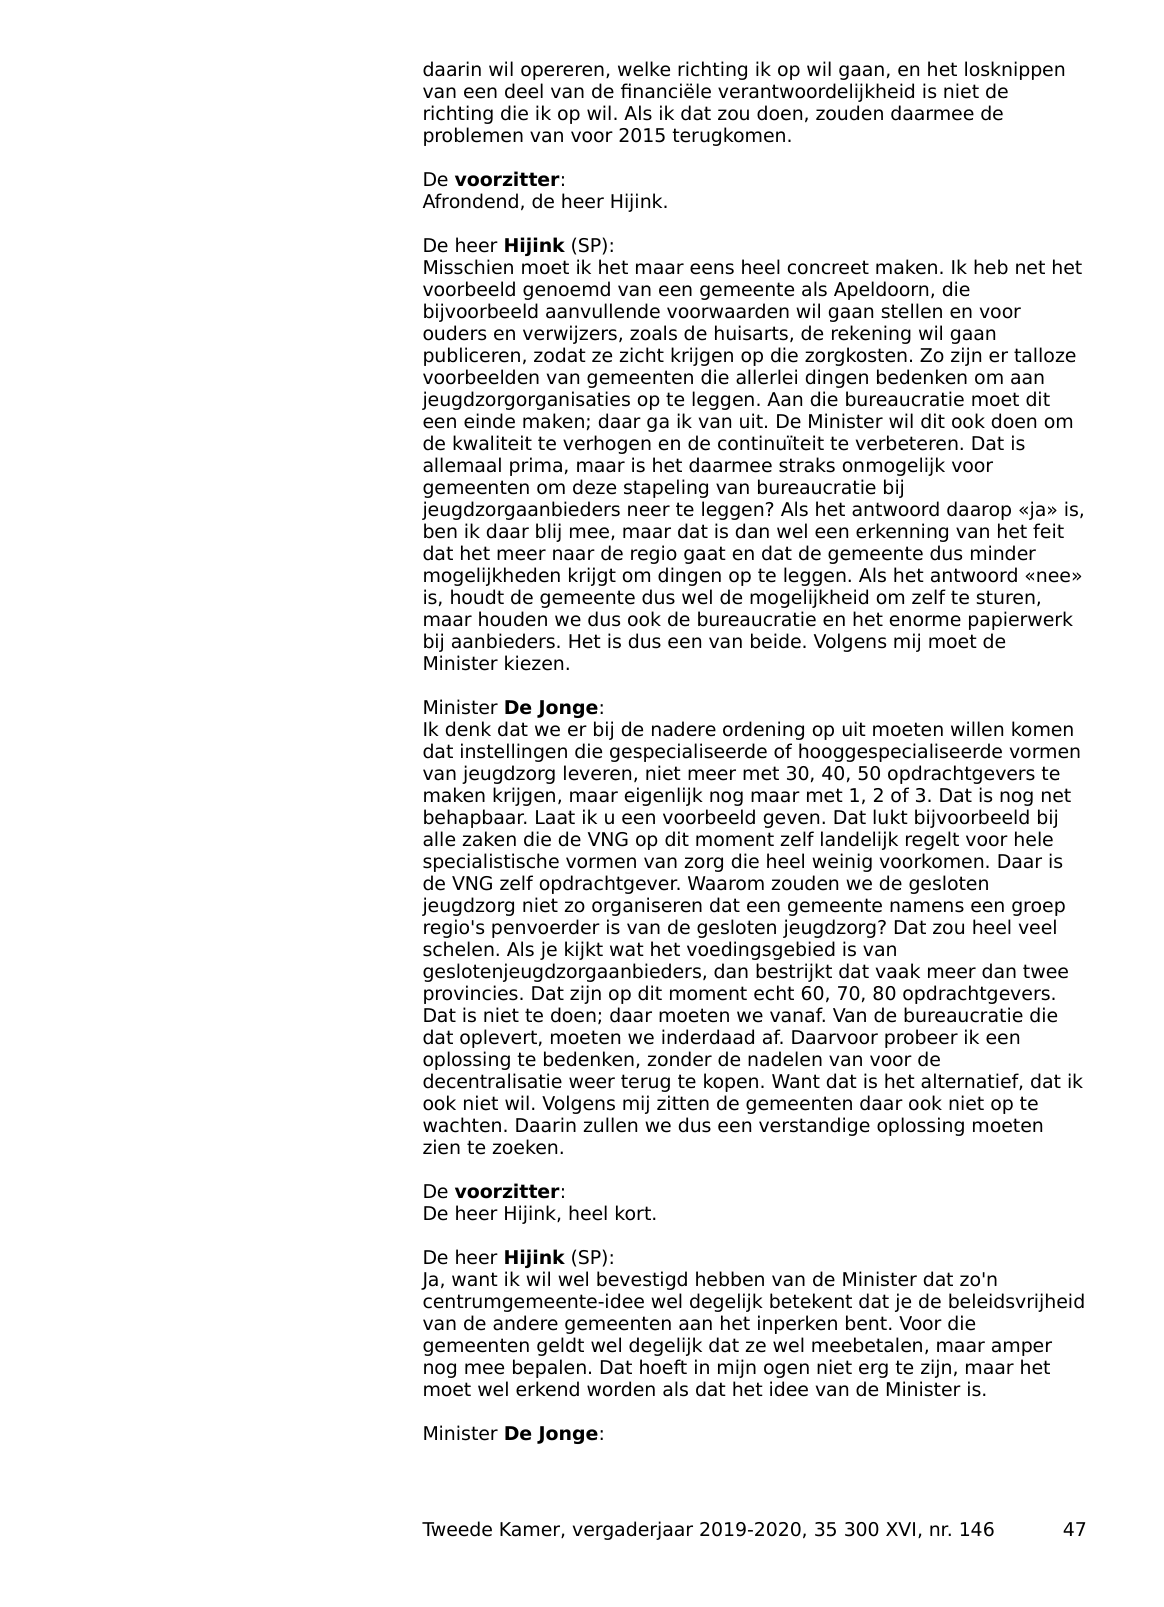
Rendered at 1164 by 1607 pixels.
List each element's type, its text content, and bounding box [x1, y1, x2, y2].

text Misschien moet ik het maar eens heel concreet maken. Ik heb net het voorbeeld genoemd van een gemeente als Apeldoorn, die bijvoorbeeld aanvullende voorwaarden wil gaan stellen en voor ouders en verwijzers, zoals de huisarts, de rekening wil gaan publiceren, zodat ze zicht krijgen op die zorgkosten. Zo zijn er talloze voorbeelden van gemeenten die allerlei dingen bedenken om aan jeugdzorgorganisaties op te leggen. Aan die bureaucratie moet dit een einde maken; daar ga ik van uit. De Minister wil dit ook doen om de kwaliteit te verhogen en de continuïteit te verbeteren. Dat is allemaal prima, maar is het daarmee straks onmogelijk voor gemeenten om deze stapeling van bureaucratie bij jeugdzorgaanbieders neer te leggen? Als het antwoord daarop «ja» is, ben ik daar blij mee, maar dat is dan wel een erkenning van het feit dat het meer naar de regio gaat en dat de gemeente dus minder mogelijkheden krijgt om dingen op te leggen. Als het antwoord «nee» is, houdt de gemeente dus wel de mogelijkheid om zelf te sturen, maar houden we dus ook de bureaucratie en het enorme papierwerk bij aanbieders. Het is dus een van beide. Volgens mij moet de Minister kiezen. [422, 257, 1087, 675]
text daarin wil opereren, welke richting ik op wil gaan, en het losknippen van een deel van de financiële verantwoordelijkheid is niet de richting die ik op wil. Als ik dat zou doen, zouden daarmee de problemen van voor 2015 terugkomen. [422, 59, 1087, 147]
text Afrondend, de heer Hijink. [422, 191, 1087, 213]
text De voorzitter: [422, 1181, 1087, 1203]
text De heer Hijink (SP): [422, 1247, 1087, 1269]
text De voorzitter: [422, 169, 1087, 191]
text De heer Hijink, heel kort. [422, 1203, 1087, 1225]
text Minister De Jonge: [422, 1423, 1087, 1445]
text Minister De Jonge: [422, 697, 1087, 719]
text De heer Hijink (SP): [422, 235, 1087, 257]
text Ja, want ik wil wel bevestigd hebben van de Minister dat zo'n centrumgemeente-idee wel degelijk betekent dat je de beleidsvrijheid van de andere gemeenten aan het inperken bent. Voor die gemeenten geldt wel degelijk dat ze wel meebetalen, maar amper nog mee bepalen. Dat hoeft in mijn ogen niet erg te zijn, maar het moet wel erkend worden als dat het idee van de Minister is. [422, 1269, 1087, 1401]
text Ik denk dat we er bij de nadere ordening op uit moeten willen komen dat instellingen die gespecialiseerde of hooggespecialiseerde vormen van jeugdzorg leveren, niet meer met 30, 40, 50 opdrachtgevers te maken krijgen, maar eigenlijk nog maar met 1, 2 of 3. Dat is nog net behapbaar. Laat ik u een voorbeeld geven. Dat lukt bijvoorbeeld bij alle zaken die de VNG op dit moment zelf landelijk regelt voor hele specialistische vormen van zorg die heel weinig voorkomen. Daar is de VNG zelf opdrachtgever. Waarom zouden we de gesloten jeugdzorg niet zo organiseren dat een gemeente namens een groep regio's penvoerder is van de gesloten jeugdzorg? Dat zou heel veel schelen. Als je kijkt wat het voedingsgebied is van geslotenjeugdzorgaanbieders, dan bestrijkt dat vaak meer dan twee provincies. Dat zijn op dit moment echt 60, 70, 80 opdrachtgevers. Dat is niet te doen; daar moeten we vanaf. Van de bureaucratie die dat oplevert, moeten we inderdaad af. Daarvoor probeer ik een oplossing te bedenken, zonder de nadelen van voor de decentralisatie weer terug te kopen. Want dat is het alternatief, dat ik ook niet wil. Volgens mij zitten de gemeenten daar ook niet op te wachten. Daarin zullen we dus een verstandige oplossing moeten zien te zoeken. [422, 719, 1087, 1159]
